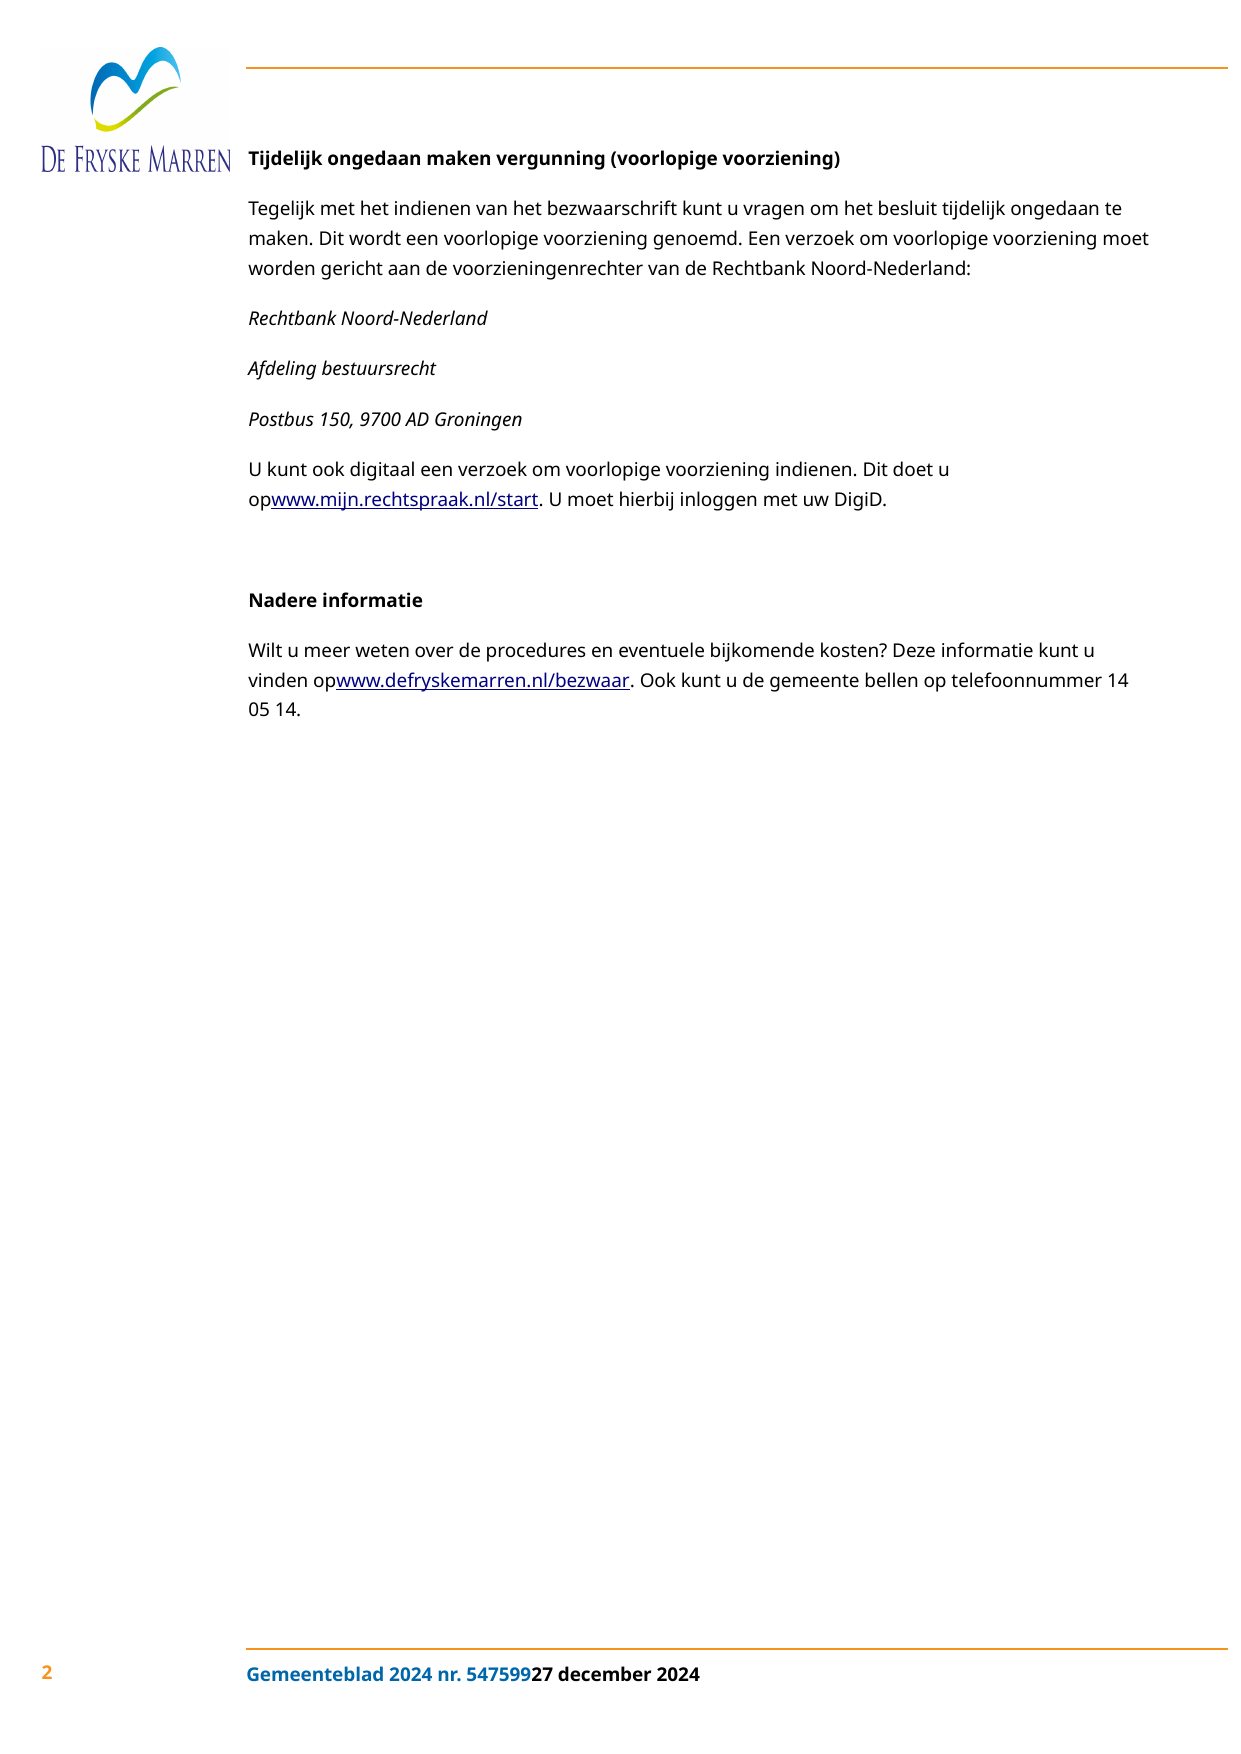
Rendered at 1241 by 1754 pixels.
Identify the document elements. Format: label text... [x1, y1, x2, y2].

picture [41, 47, 231, 172]
text Afdeling bestuursrecht [248, 356, 1152, 381]
text Postbus 150, 9700 AD Groningen [248, 406, 1152, 432]
text Tijdelijk ongedaan maken vergunning (voorlopige voorziening) [248, 145, 1152, 171]
text Tegelijk met het indienen van het bezwaarschrift kunt u vragen om het besluit tijdelijk ongedaan te maken. Dit wordt een voorlopige voorziening genoemd. Een verzoek om voorlopige voorziening moet worden gericht aan de voorzieningenrechter van de Rechtbank Noord-Nederland: [248, 196, 1152, 281]
text Nadere informatie [248, 587, 1152, 613]
text U kunt ook digitaal een verzoek om voorlopige voorziening indienen. Dit doet u opwww.mijn.rechtspraak.nl/start. U moet hierbij inloggen met uw DigiD. [248, 456, 1152, 512]
text Rechtbank Noord-Nederland [248, 305, 1152, 331]
text Wilt u meer weten over de procedures en eventuele bijkomende kosten? Deze informatie kunt u vinden opwww.defryskemarren.nl/bezwaar. Ook kunt u de gemeente bellen op telefoonnummer 14 05 14. [248, 637, 1152, 722]
